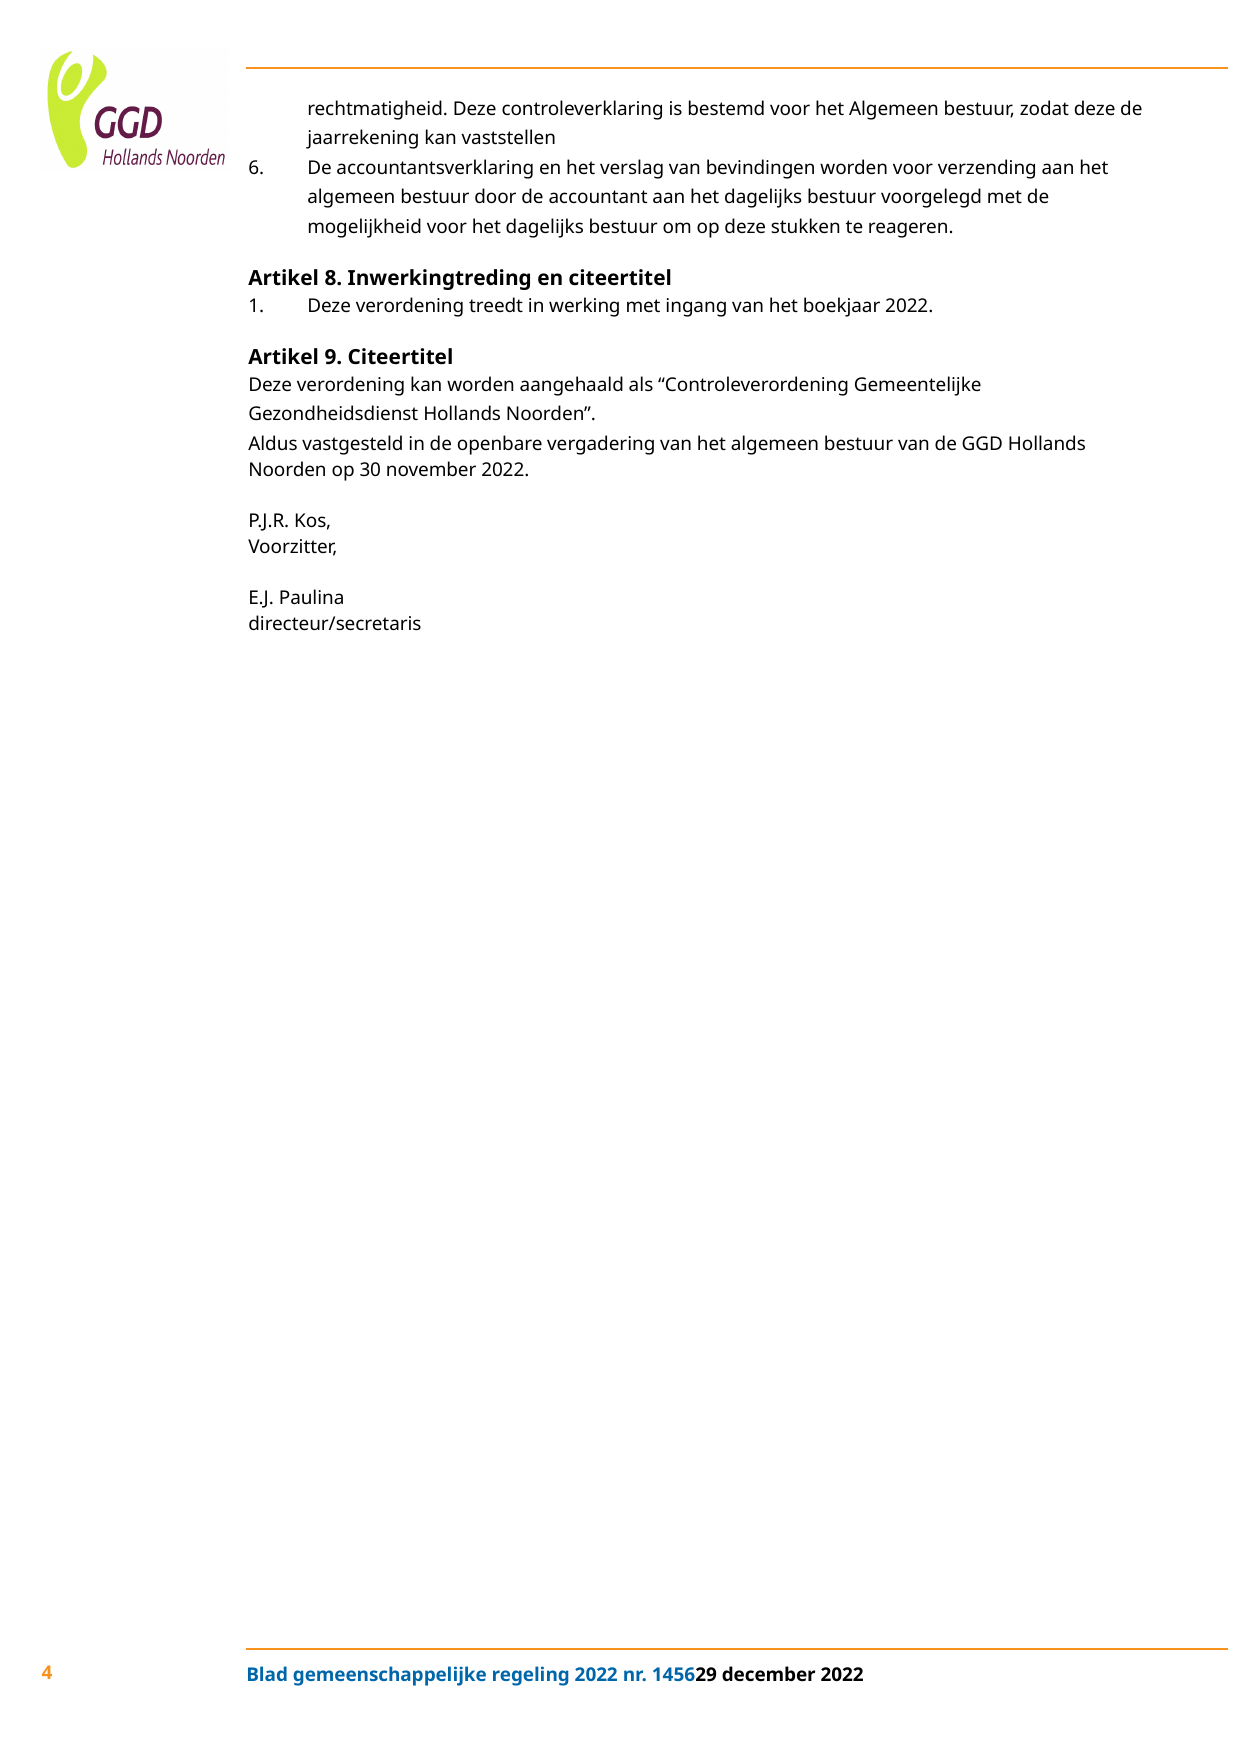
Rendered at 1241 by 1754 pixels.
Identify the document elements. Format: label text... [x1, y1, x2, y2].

text Deze verordening kan worden aangehaald als “Controleverordening Gemeentelijke Gezondheidsdienst Hollands Noorden”. [248, 371, 1152, 426]
text P.J.R. Kos, [248, 507, 1152, 533]
list rechtmatigheid. Deze controleverklaring is bestemd voor het Algemeen bestuur, zodat deze de jaarrekening kan vaststellen [248, 95, 1152, 150]
text E.J. Paulina [248, 584, 1152, 610]
text Voorzitter, [248, 533, 1152, 559]
text Artikel 8. Inwerkingtreding en citeertitel [248, 263, 1152, 292]
list Deze verordening treedt in werking met ingang van het boekjaar 2022. [248, 292, 1152, 318]
text Aldus vastgesteld in de openbare vergadering van het algemeen bestuur van de GGD Hollands Noorden op 30 november 2022. [248, 430, 1152, 481]
list De accountantsverklaring en het verslag van bevindingen worden voor verzending aan het algemeen bestuur door de accountant aan het dagelijks bestuur voorgelegd met de mogelijkheid voor het dagelijks bestuur om op deze stukken te reageren. [248, 154, 1152, 239]
picture [41, 47, 231, 172]
text Artikel 9. Citeertitel [248, 342, 1152, 371]
text directeur/secretaris [248, 610, 1152, 636]
